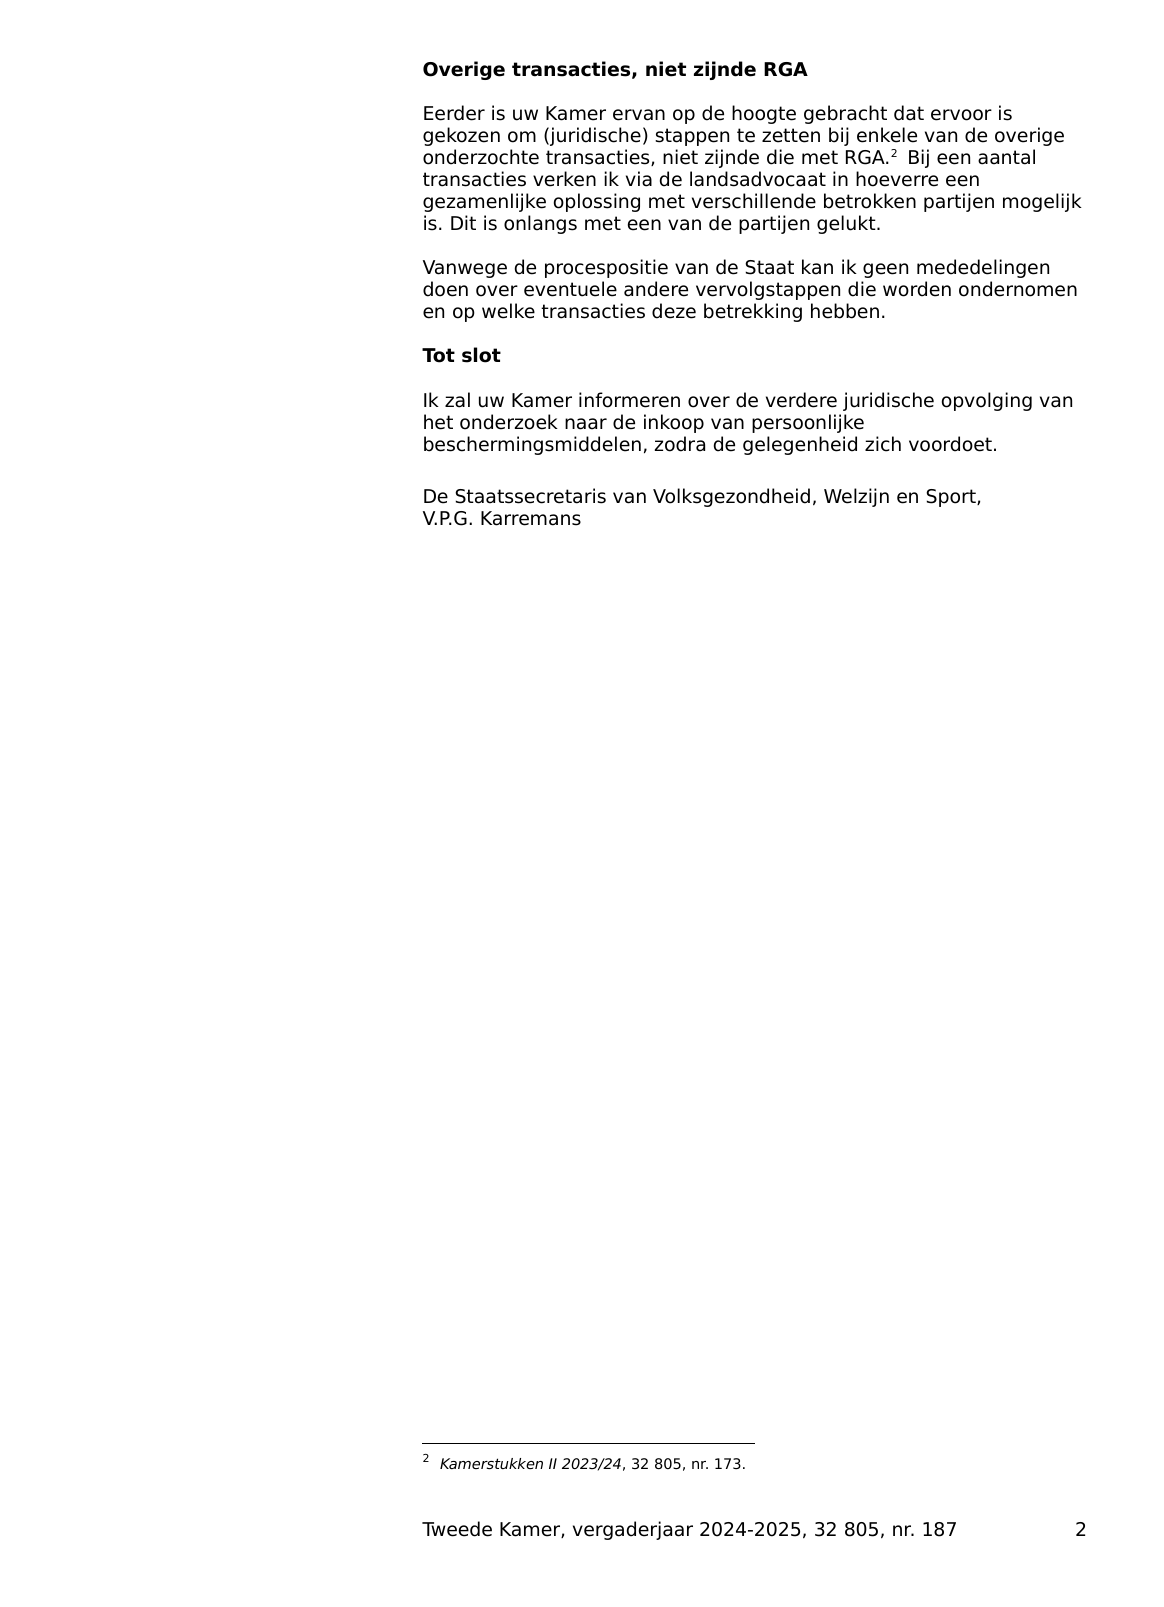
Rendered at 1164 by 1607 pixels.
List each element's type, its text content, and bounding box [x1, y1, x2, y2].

subtitle Tot slot [422, 345, 1087, 367]
text Eerder is uw Kamer ervan op de hoogte gebracht dat ervoor is gekozen om (juridische) stappen te zetten bij enkele van de overige onderzochte transacties, niet zijnde die met RGA. Bij een aantal transacties verken ik via de landsadvocaat in hoeverre een gezamenlijke oplossing met verschillende betrokken partijen mogelijk is. Dit is onlangs met een van de partijen gelukt. [422, 103, 1087, 235]
text De Staatssecretaris van Volksgezondheid, Welzijn en Sport, V.P.G. Karremans [422, 486, 1087, 529]
subtitle Overige transacties, niet zijnde RGA [422, 59, 1087, 81]
text Ik zal uw Kamer informeren over de verdere juridische opvolging van het onderzoek naar de inkoop van persoonlijke beschermingsmiddelen, zodra de gelegenheid zich voordoet. [422, 389, 1087, 456]
text Kamerstukken II 2023/24, 32 805, nr. 173. [422, 1452, 1087, 1474]
text Vanwege de procespositie van de Staat kan ik geen mededelingen doen over eventuele andere vervolgstappen die worden ondernomen en op welke transacties deze betrekking hebben. [422, 257, 1087, 323]
